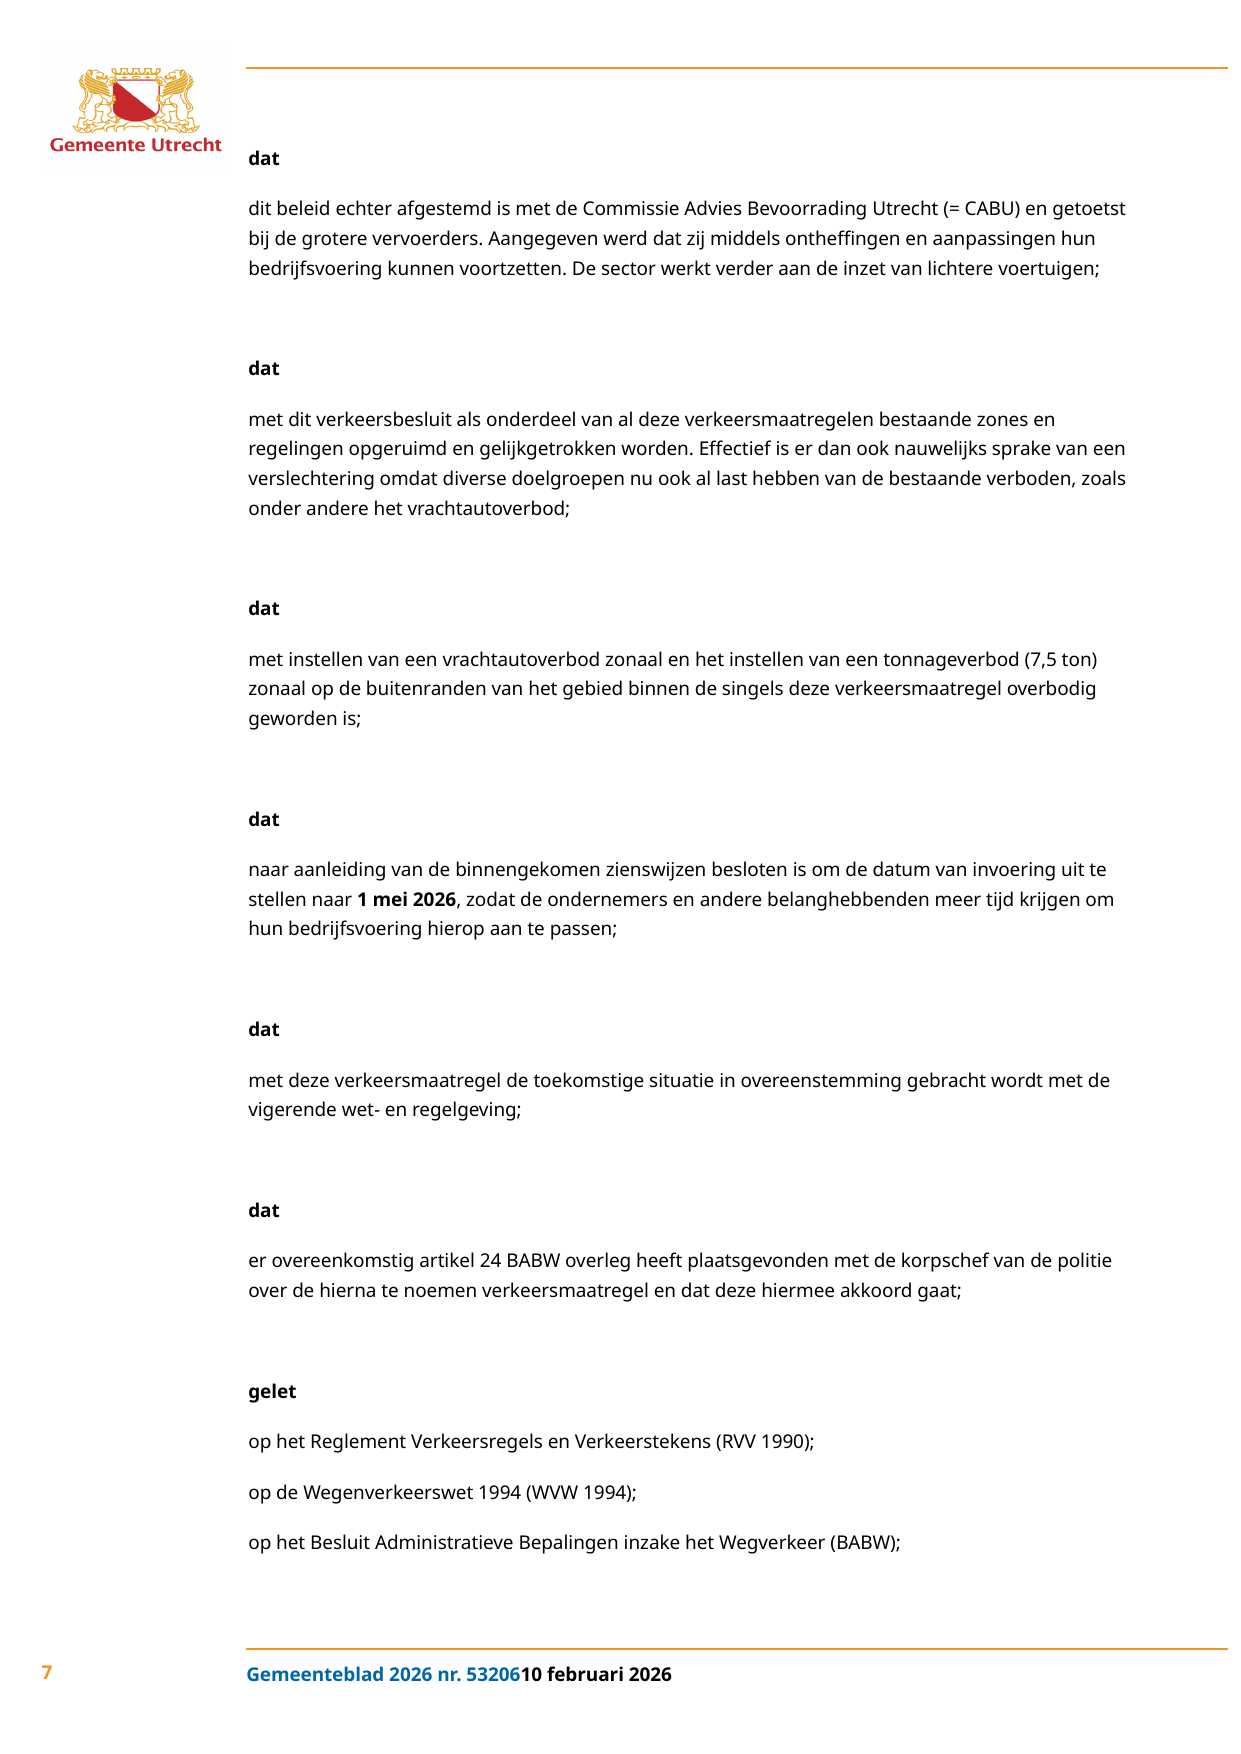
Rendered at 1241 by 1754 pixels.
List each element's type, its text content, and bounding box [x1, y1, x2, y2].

text dit beleid echter afgestemd is met de Commissie Advies Bevoorrading Utrecht (= CABU) en getoetst bij de grotere vervoerders. Aangegeven werd dat zij middels ontheffingen en aanpassingen hun bedrijfsvoering kunnen voortzetten. De sector werkt verder aan de inzet van lichtere voertuigen; [248, 196, 1152, 281]
text dat [248, 1016, 1152, 1042]
text op het Besluit Administratieve Bepalingen inzake het Wegverkeer (BABW); [248, 1529, 1152, 1555]
text met deze verkeersmaatregel de toekomstige situatie in overeenstemming gebracht wordt met de vigerende wet- en regelgeving; [248, 1067, 1152, 1122]
text er overeenkomstig artikel 24 BABW overleg heeft plaatsgevonden met de korpschef van de politie over de hierna te noemen verkeersmaatregel en dat deze hiermee akkoord gaat; [248, 1248, 1152, 1303]
text naar aanleiding van de binnengekomen zienswijzen besloten is om de datum van invoering uit te stellen naar 1 mei 2026, zodat de ondernemers en andere belanghebbenden meer tijd krijgen om hun bedrijfsvoering hierop aan te passen; [248, 856, 1152, 941]
text dat [248, 356, 1152, 381]
text dat [248, 1197, 1152, 1223]
text met instellen van een vrachtautoverbod zonaal en het instellen van een tonnageverbod (7,5 ton) zonaal op de buitenranden van het gebied binnen de singels deze verkeersmaatregel overbodig geworden is; [248, 646, 1152, 731]
text met dit verkeersbesluit als onderdeel van al deze verkeersmaatregelen bestaande zones en regelingen opgeruimd en gelijkgetrokken worden. Effectief is er dan ook nauwelijks sprake van een verslechtering omdat diverse doelgroepen nu ook al last hebben van de bestaande verboden, zoals onder andere het vrachtautoverbod; [248, 406, 1152, 521]
text dat [248, 806, 1152, 832]
text op de Wegenverkeerswet 1994 (WVW 1994); [248, 1479, 1152, 1505]
text dat [248, 145, 1152, 171]
text dat [248, 596, 1152, 621]
text gelet [248, 1378, 1152, 1404]
picture [41, 47, 231, 172]
text op het Reglement Verkeersregels en Verkeerstekens (RVV 1990); [248, 1428, 1152, 1454]
